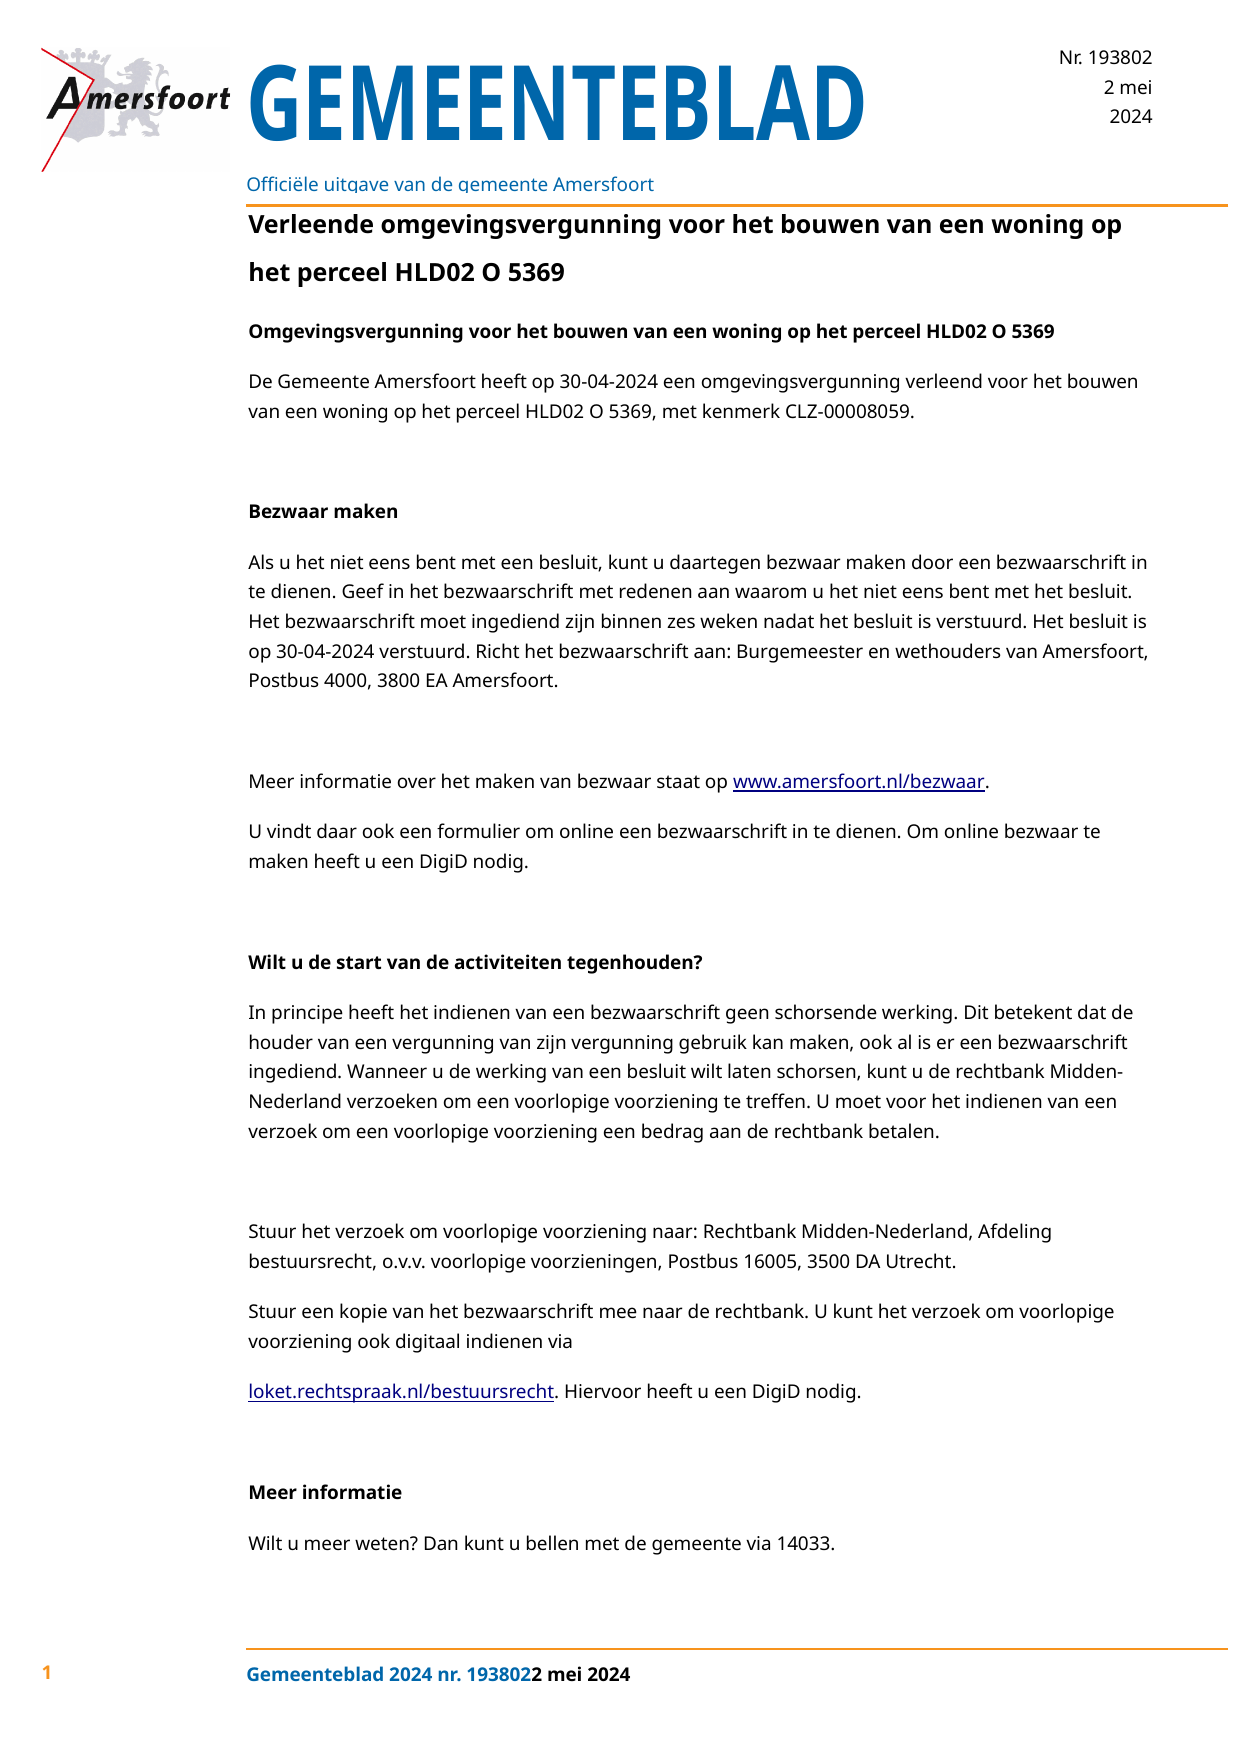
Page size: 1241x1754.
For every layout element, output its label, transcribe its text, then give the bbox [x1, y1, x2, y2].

text Verleende omgevingsvergunning voor het bouwen van een woning op het perceel HLD02 O 5369 [248, 207, 1152, 288]
text Bezwaar maken [248, 499, 1152, 524]
text Wilt u de start van de activiteiten tegenhouden? [248, 949, 1152, 975]
text Meer informatie [248, 1479, 1152, 1505]
text Als u het niet eens bent met een besluit, kunt u daartegen bezwaar maken door een bezwaarschrift in te dienen. Geef in het bezwaarschrift met redenen aan waarom u het niet eens bent met het besluit. Het bezwaarschrift moet ingediend zijn binnen zes weken nadat het besluit is verstuurd. Het besluit is op 30-04-2024 verstuurd. Richt het bezwaarschrift aan: Burgemeester en wethouders van Amersfoort, Postbus 4000, 3800 EA Amersfoort. [248, 549, 1152, 693]
text Stuur het verzoek om voorlopige voorziening naar: Rechtbank Midden-Nederland, Afdeling bestuursrecht, o.v.v. voorlopige voorzieningen, Postbus 16005, 3500 DA Utrecht. [248, 1219, 1152, 1274]
text Meer informatie over het maken van bezwaar staat op www.amersfoort.nl/bezwaar. [248, 768, 1152, 794]
text Omgevingsvergunning voor het bouwen van een woning op het perceel HLD02 O 5369 [248, 318, 1152, 344]
text Wilt u meer weten? Dan kunt u bellen met de gemeente via 14033. [248, 1530, 1152, 1556]
text Stuur een kopie van het bezwaarschrift mee naar de rechtbank. U kunt het verzoek om voorlopige voorziening ook digitaal indienen via [248, 1299, 1152, 1354]
picture [41, 47, 231, 172]
text loket.rechtspraak.nl/bestuursrecht. Hiervoor heeft u een DigiD nodig. [248, 1379, 1152, 1404]
text In principe heeft het indienen van een bezwaarschrift geen schorsende werking. Dit betekent dat de houder van een vergunning van zijn vergunning gebruik kan maken, ook al is er een bezwaarschrift ingediend. Wanneer u de werking van een besluit wilt laten schorsen, kunt u de rechtbank Midden-Nederland verzoeken om een voorlopige voorziening te treffen. U moet voor het indienen van een verzoek om een voorlopige voorziening een bedrag aan de rechtbank betalen. [248, 999, 1152, 1144]
text U vindt daar ook een formulier om online een bezwaarschrift in te dienen. Om online bezwaar te maken heeft u een DigiD nodig. [248, 819, 1152, 874]
text De Gemeente Amersfoort heeft op 30-04-2024 een omgevingsvergunning verleend voor het bouwen van een woning op het perceel HLD02 O 5369, met kenmerk CLZ-00008059. [248, 368, 1152, 424]
